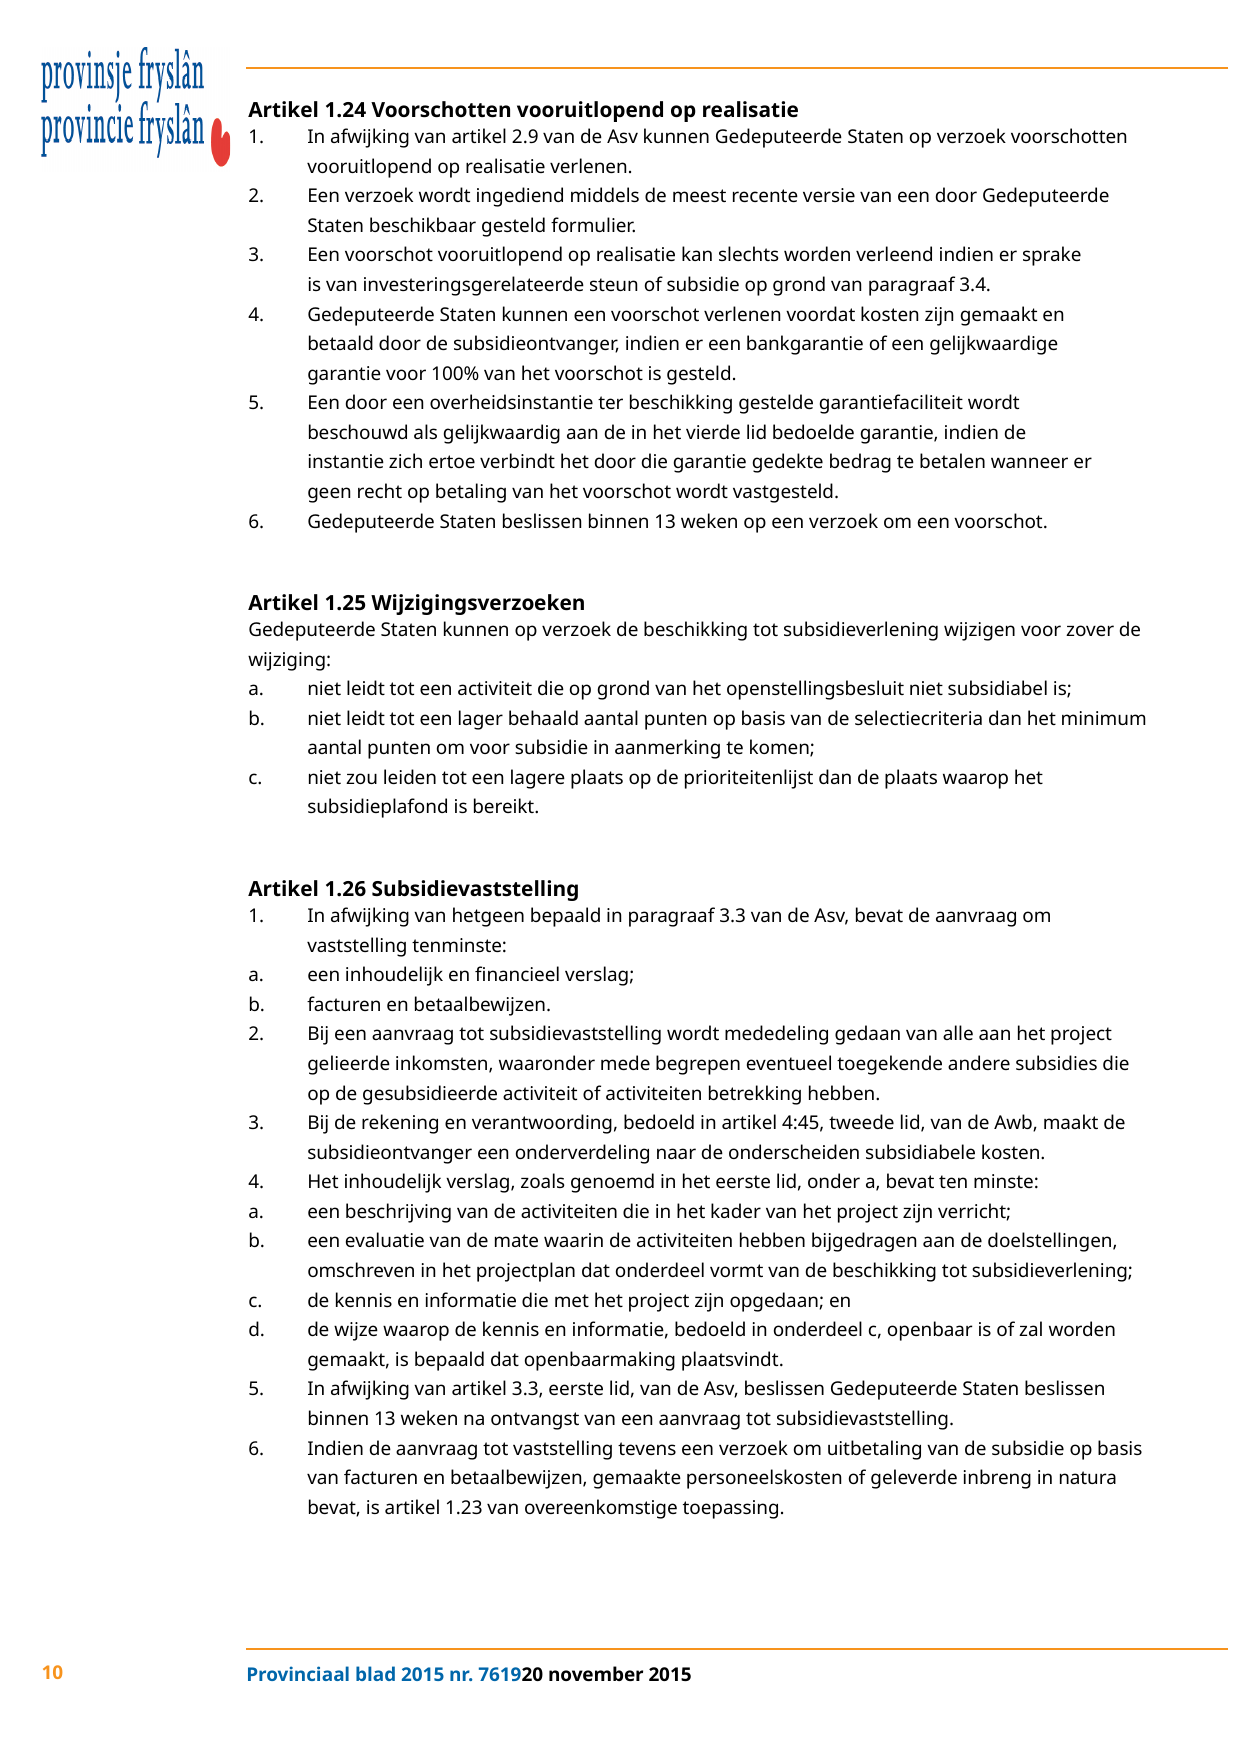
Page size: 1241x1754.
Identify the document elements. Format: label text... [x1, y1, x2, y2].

list Bij een aanvraag tot subsidievaststelling wordt mededeling gedaan van alle aan het project gelieerde inkomsten, waaronder mede begrepen eventueel toegekende andere subsidies die op de gesubsidieerde activiteit of activiteiten betrekking hebben. [248, 1021, 1152, 1105]
list een inhoudelijk en financieel verslag; [248, 961, 1152, 987]
list Een voorschot vooruitlopend op realisatie kan slechts worden verleend indien er sprake [248, 242, 1152, 267]
list een evaluatie van de mate waarin de activiteiten hebben bijgedragen aan de doelstellingen, omschreven in het projectplan dat onderdeel vormt van de beschikking tot subsidieverlening; [248, 1228, 1152, 1283]
list niet leidt tot een lager behaald aantal punten op basis van de selectiecriteria dan het minimum aantal punten om voor subsidie in aanmerking te komen; [248, 705, 1152, 760]
list Een verzoek wordt ingediend middels de meest recente versie van een door Gedeputeerde Staten beschikbaar gesteld formulier. [248, 182, 1152, 238]
list is van investeringsgerelateerde steun of subsidie op grond van paragraaf 3.4. [248, 271, 1152, 297]
list Het inhoudelijk verslag, zoals genoemd in het eerste lid, onder a, bevat ten minste: [248, 1168, 1152, 1194]
list instantie zich ertoe verbindt het door die garantie gedekte bedrag te betalen wanneer er [248, 449, 1152, 474]
list niet zou leiden tot een lagere plaats op de prioriteitenlijst dan de plaats waarop het subsidieplafond is bereikt. [248, 764, 1152, 819]
list de kennis en informatie die met het project zijn opgedaan; en [248, 1287, 1152, 1312]
list geen recht op betaling van het voorschot wordt vastgesteld. [248, 478, 1152, 504]
list In afwijking van hetgeen bepaald in paragraaf 3.3 van de Asv, bevat de aanvraag om vaststelling tenminste: [248, 902, 1152, 957]
list In afwijking van artikel 2.9 van de Asv kunnen Gedeputeerde Staten op verzoek voorschotten vooruitlopend op realisatie verlenen. [248, 123, 1152, 178]
list een beschrijving van de activiteiten die in het kader van het project zijn verricht; [248, 1198, 1152, 1224]
list facturen en betaalbewijzen. [248, 991, 1152, 1017]
list Bij de rekening en verantwoording, bedoeld in artikel 4:45, tweede lid, van de Awb, maakt de subsidieontvanger een onderverdeling naar de onderscheiden subsidiabele kosten. [248, 1109, 1152, 1164]
list betaald door de subsidieontvanger, indien er een bankgarantie of een gelijkwaardige [248, 330, 1152, 356]
text Gedeputeerde Staten kunnen op verzoek de beschikking tot subsidieverlening wijzigen voor zover de wijziging: [248, 616, 1152, 672]
list garantie voor 100% van het voorschot is gesteld. [248, 360, 1152, 386]
list Indien de aanvraag tot vaststelling tevens een verzoek om uitbetaling van de subsidie op basis van facturen en betaalbewijzen, gemaakte personeelskosten of geleverde inbreng in natura bevat, is artikel 1.23 van overeenkomstige toepassing. [248, 1435, 1152, 1519]
list In afwijking van artikel 3.3, eerste lid, van de Asv, beslissen Gedeputeerde Staten beslissen binnen 13 weken na ontvangst van een aanvraag tot subsidievaststelling. [248, 1376, 1152, 1431]
text Artikel 1.26 Subsidievaststelling [248, 874, 1152, 902]
picture [41, 47, 231, 172]
list Gedeputeerde Staten beslissen binnen 13 weken op een verzoek om een voorschot. [248, 508, 1152, 533]
list Een door een overheidsinstantie ter beschikking gestelde garantiefaciliteit wordt [248, 389, 1152, 415]
text Artikel 1.24 Voorschotten vooruitlopend op realisatie [248, 95, 1152, 123]
text Artikel 1.25 Wijzigingsverzoeken [248, 588, 1152, 616]
list niet leidt tot een activiteit die op grond van het openstellingsbesluit niet subsidiabel is; [248, 675, 1152, 701]
list de wijze waarop de kennis en informatie, bedoeld in onderdeel c, openbaar is of zal worden gemaakt, is bepaald dat openbaarmaking plaatsvindt. [248, 1316, 1152, 1372]
list Gedeputeerde Staten kunnen een voorschot verlenen voordat kosten zijn gemaakt en [248, 301, 1152, 326]
list beschouwd als gelijkwaardig aan de in het vierde lid bedoelde garantie, indien de [248, 419, 1152, 445]
